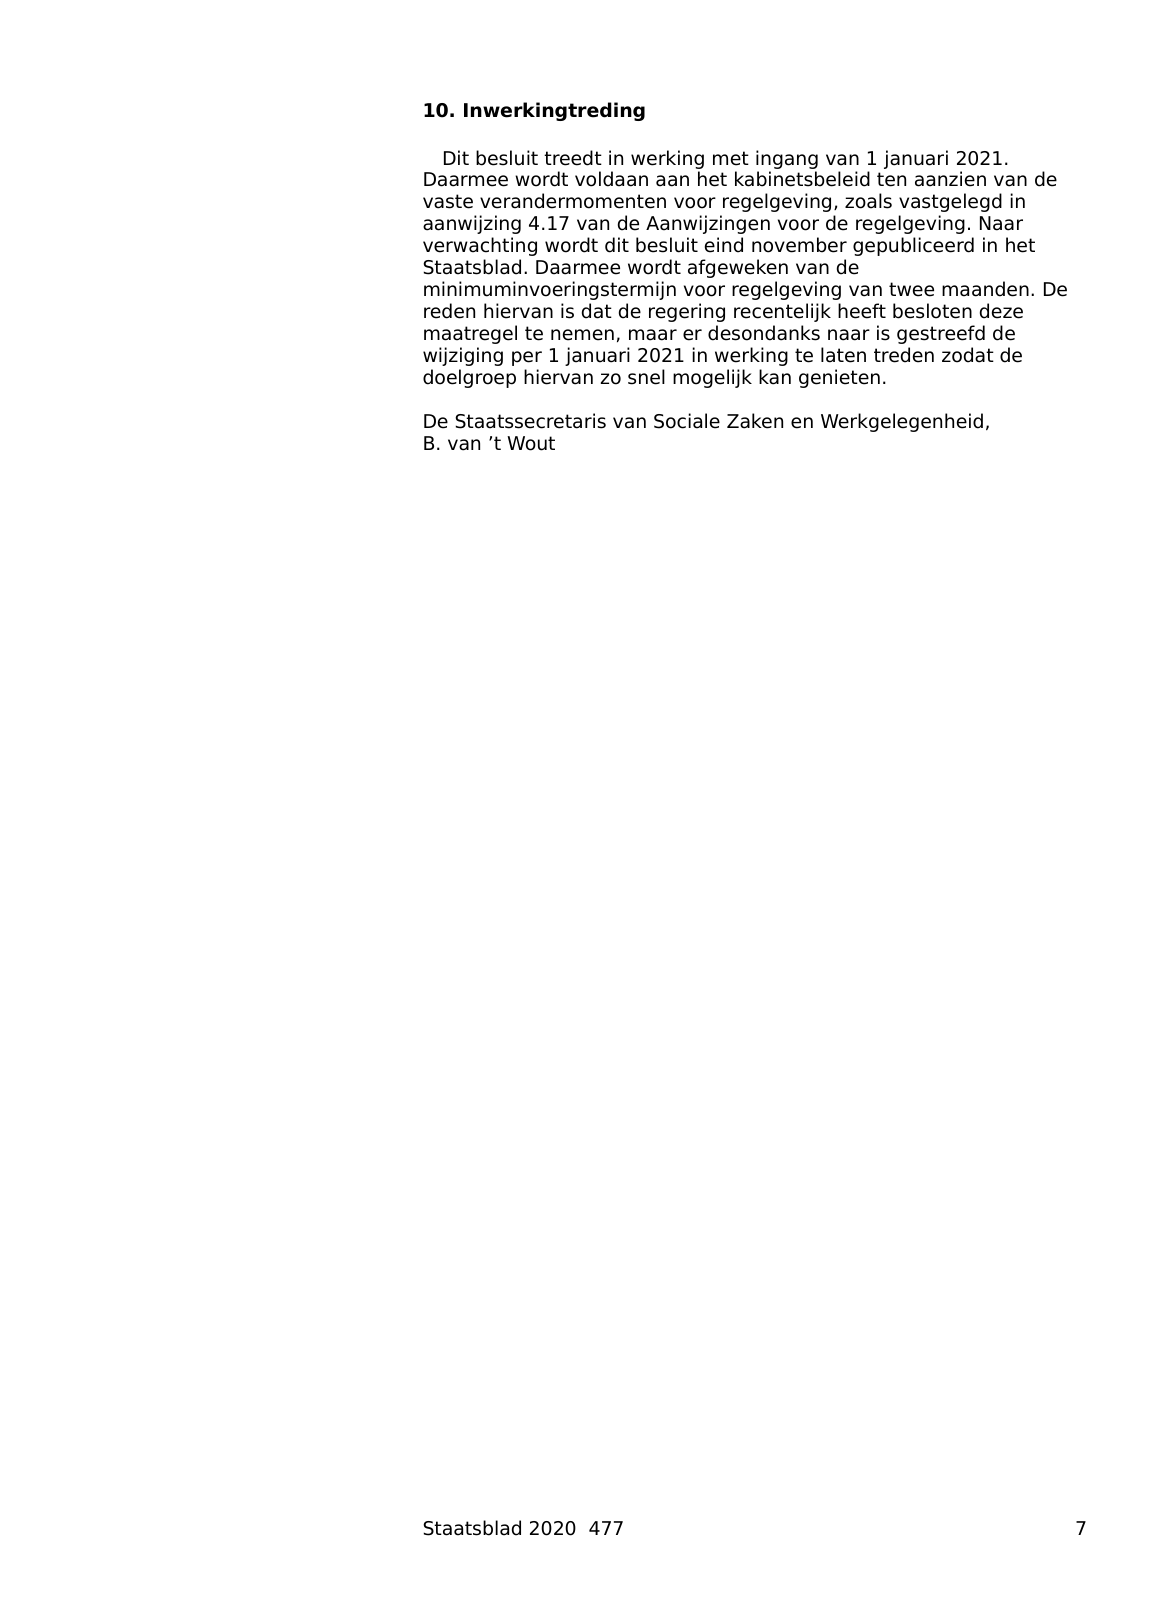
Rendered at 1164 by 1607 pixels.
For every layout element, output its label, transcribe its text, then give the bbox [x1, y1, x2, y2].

text Dit besluit treedt in werking met ingang van 1 januari 2021. Daarmee wordt voldaan aan het kabinetsbeleid ten aanzien van de vaste verandermomenten voor regelgeving, zoals vastgelegd in aanwijzing 4.17 van de Aanwijzingen voor de regelgeving. Naar verwachting wordt dit besluit eind november gepubliceerd in het Staatsblad. Daarmee wordt afgeweken van de minimuminvoeringstermijn voor regelgeving van twee maanden. De reden hiervan is dat de regering recentelijk heeft besloten deze maatregel te nemen, maar er desondanks naar is gestreefd de wijziging per 1 januari 2021 in werking te laten treden zodat de doelgroep hiervan zo snel mogelijk kan genieten. [422, 147, 1087, 389]
subtitle 10. Inwerkingtreding [422, 100, 1087, 122]
text De Staatssecretaris van Sociale Zaken en Werkgelegenheid, B. van ’t Wout [422, 411, 1087, 455]
